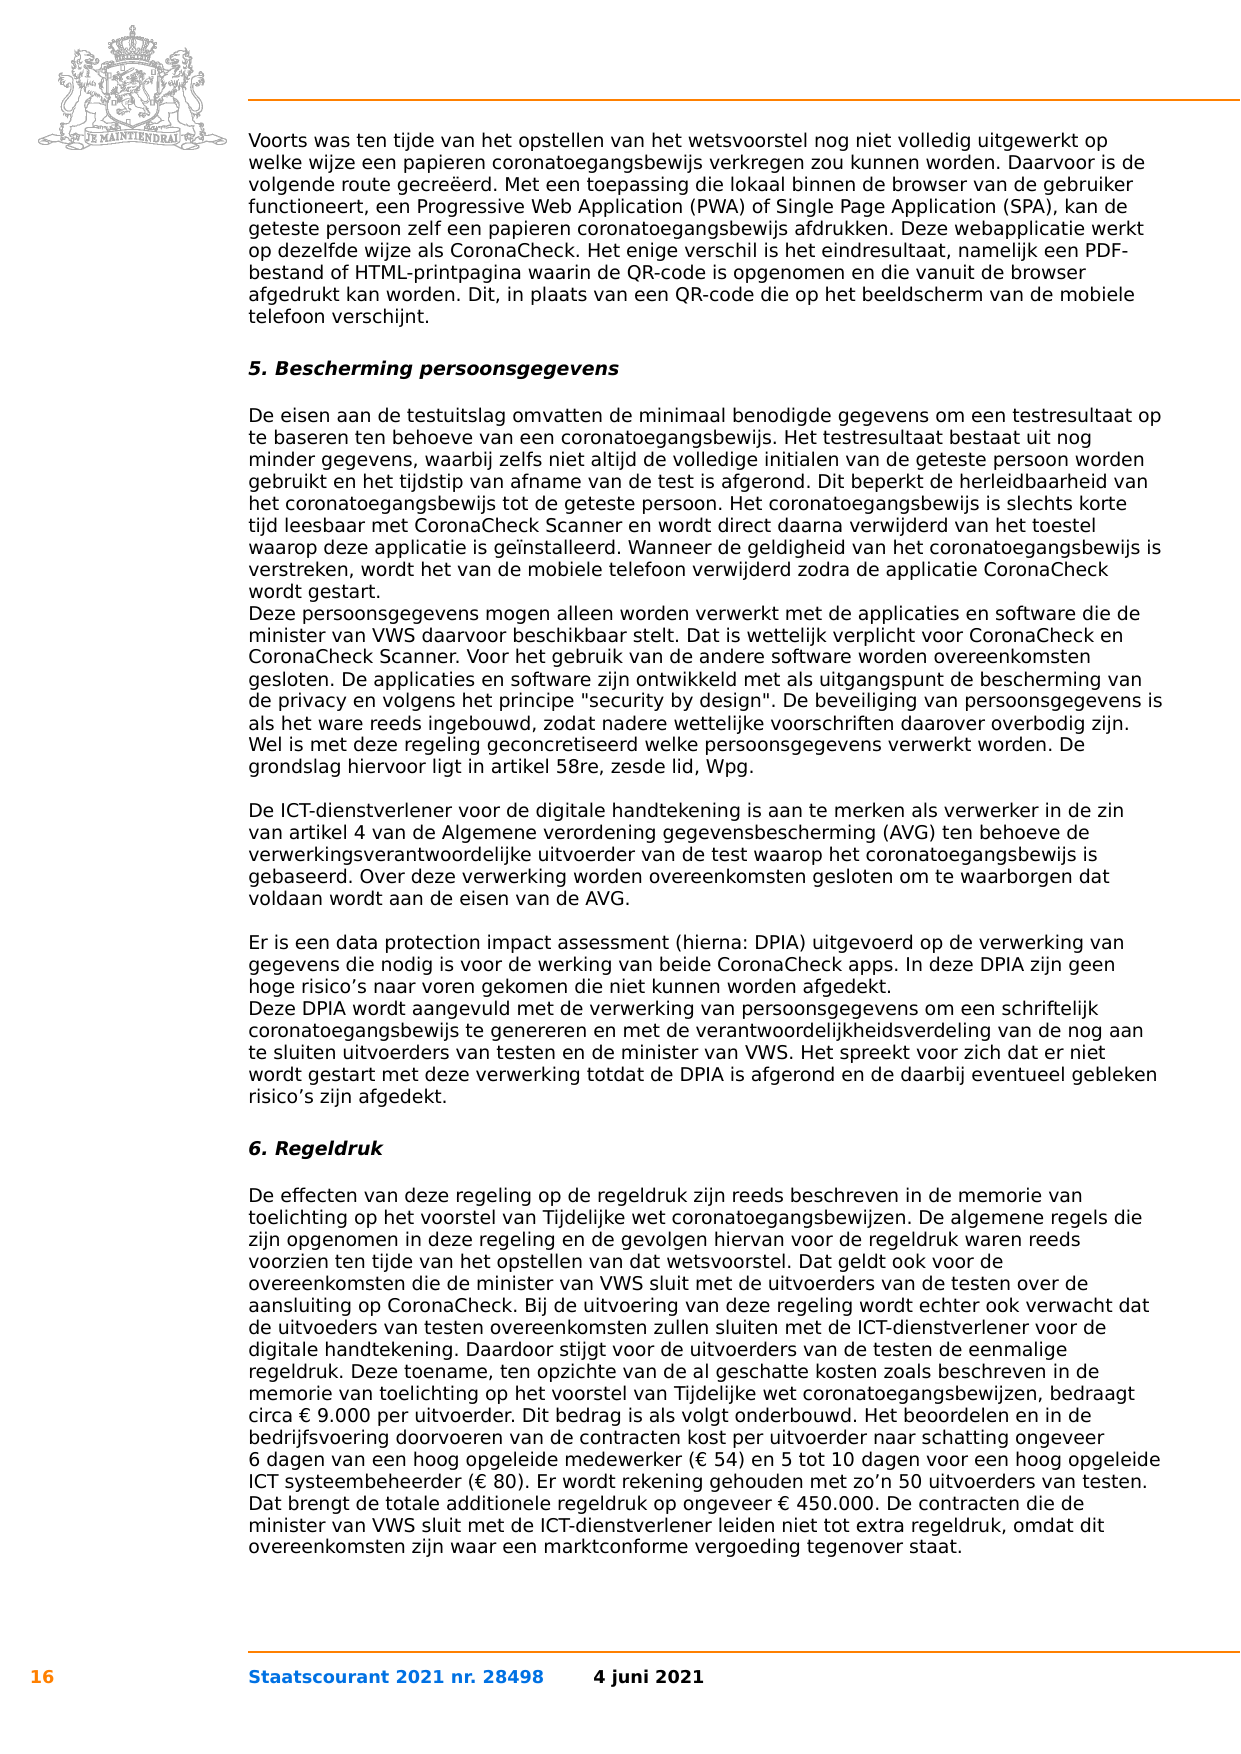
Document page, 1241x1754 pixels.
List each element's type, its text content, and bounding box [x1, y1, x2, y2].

text Deze DPIA wordt aangevuld met de verwerking van persoonsgegevens om een schriftelijk coronatoegangsbewijs te genereren en met de verantwoordelijkheidsverdeling van de nog aan te sluiten uitvoerders van testen en de minister van VWS. Het spreekt voor zich dat er niet wordt gestart met deze verwerking totdat de DPIA is afgerond en de daarbij eventueel gebleken risico’s zijn afgedekt. [248, 998, 1163, 1108]
subtitle 5. Bescherming persoonsgegevens [248, 358, 1163, 380]
text Er is een data protection impact assessment (hierna: DPIA) uitgevoerd op de verwerking van gegevens die nodig is voor de werking van beide CoronaCheck apps. In deze DPIA zijn geen hoge risico’s naar voren gekomen die niet kunnen worden afgedekt. [248, 932, 1163, 998]
text Voorts was ten tijde van het opstellen van het wetsvoorstel nog niet volledig uitgewerkt op welke wijze een papieren coronatoegangsbewijs verkregen zou kunnen worden. Daarvoor is de volgende route gecreëerd. Met een toepassing die lokaal binnen de browser van de gebruiker functioneert, een Progressive Web Application (PWA) of Single Page Application (SPA), kan de geteste persoon zelf een papieren coronatoegangsbewijs afdrukken. Deze webapplicatie werkt op dezelfde wijze als CoronaCheck. Het enige verschil is het eindresultaat, namelijk een PDF-bestand of HTML-printpagina waarin de QR-code is opgenomen en die vanuit de browser afgedrukt kan worden. Dit, in plaats van een QR-code die op het beeldscherm van de mobiele telefoon verschijnt. [248, 130, 1163, 328]
text De ICT-dienstverlener voor de digitale handtekening is aan te merken als verwerker in de zin van artikel 4 van de Algemene verordening gegevensbescherming (AVG) ten behoeve de verwerkingsverantwoordelijke uitvoerder van de test waarop het coronatoegangsbewijs is gebaseerd. Over deze verwerking worden overeenkomsten gesloten om te waarborgen dat voldaan wordt aan de eisen van de AVG. [248, 800, 1163, 910]
text Deze persoonsgegevens mogen alleen worden verwerkt met de applicaties en software die de minister van VWS daarvoor beschikbaar stelt. Dat is wettelijk verplicht voor CoronaCheck en CoronaCheck Scanner. Voor het gebruik van de andere software worden overeenkomsten gesloten. De applicaties en software zijn ontwikkeld met als uitgangspunt de bescherming van de privacy en volgens het principe "security by design". De beveiliging van persoonsgegevens is als het ware reeds ingebouwd, zodat nadere wettelijke voorschriften daarover overbodig zijn. Wel is met deze regeling geconcretiseerd welke persoonsgegevens verwerkt worden. De grondslag hiervoor ligt in artikel 58re, zesde lid, Wpg. [248, 602, 1163, 778]
subtitle 6. Regeldruk [248, 1138, 1163, 1160]
text De eisen aan de testuitslag omvatten de minimaal benodigde gegevens om een testresultaat op te baseren ten behoeve van een coronatoegangsbewijs. Het testresultaat bestaat uit nog minder gegevens, waarbij zelfs niet altijd de volledige initialen van de geteste persoon worden gebruikt en het tijdstip van afname van de test is afgerond. Dit beperkt de herleidbaarheid van het coronatoegangsbewijs tot de geteste persoon. Het coronatoegangsbewijs is slechts korte tijd leesbaar met CoronaCheck Scanner en wordt direct daarna verwijderd van het toestel waarop deze applicatie is geïnstalleerd. Wanneer de geldigheid van het coronatoegangsbewijs is verstreken, wordt het van de mobiele telefoon verwijderd zodra de applicatie CoronaCheck wordt gestart. [248, 405, 1163, 602]
picture [38, 25, 227, 150]
text De effecten van deze regeling op de regeldruk zijn reeds beschreven in de memorie van toelichting op het voorstel van Tijdelijke wet coronatoegangsbewijzen. De algemene regels die zijn opgenomen in deze regeling en de gevolgen hiervan voor de regeldruk waren reeds voorzien ten tijde van het opstellen van dat wetsvoorstel. Dat geldt ook voor de overeenkomsten die de minister van VWS sluit met de uitvoerders van de testen over de aansluiting op CoronaCheck. Bij de uitvoering van deze regeling wordt echter ook verwacht dat de uitvoeders van testen overeenkomsten zullen sluiten met de ICT-dienstverlener voor de digitale handtekening. Daardoor stijgt voor de uitvoerders van de testen de eenmalige regeldruk. Deze toename, ten opzichte van de al geschatte kosten zoals beschreven in de memorie van toelichting op het voorstel van Tijdelijke wet coronatoegangsbewijzen, bedraagt circa € 9.000 per uitvoerder. Dit bedrag is als volgt onderbouwd. Het beoordelen en in de bedrijfsvoering doorvoeren van de contracten kost per uitvoerder naar schatting ongeveer 6 dagen van een hoog opgeleide medewerker (€ 54) en 5 tot 10 dagen voor een hoog opgeleide ICT systeembeheerder (€ 80). Er wordt rekening gehouden met zo’n 50 uitvoerders van testen. Dat brengt de totale additionele regeldruk op ongeveer € 450.000. De contracten die de minister van VWS sluit met de ICT-dienstverlener leiden niet tot extra regeldruk, omdat dit overeenkomsten zijn waar een marktconforme vergoeding tegenover staat. [248, 1185, 1163, 1558]
